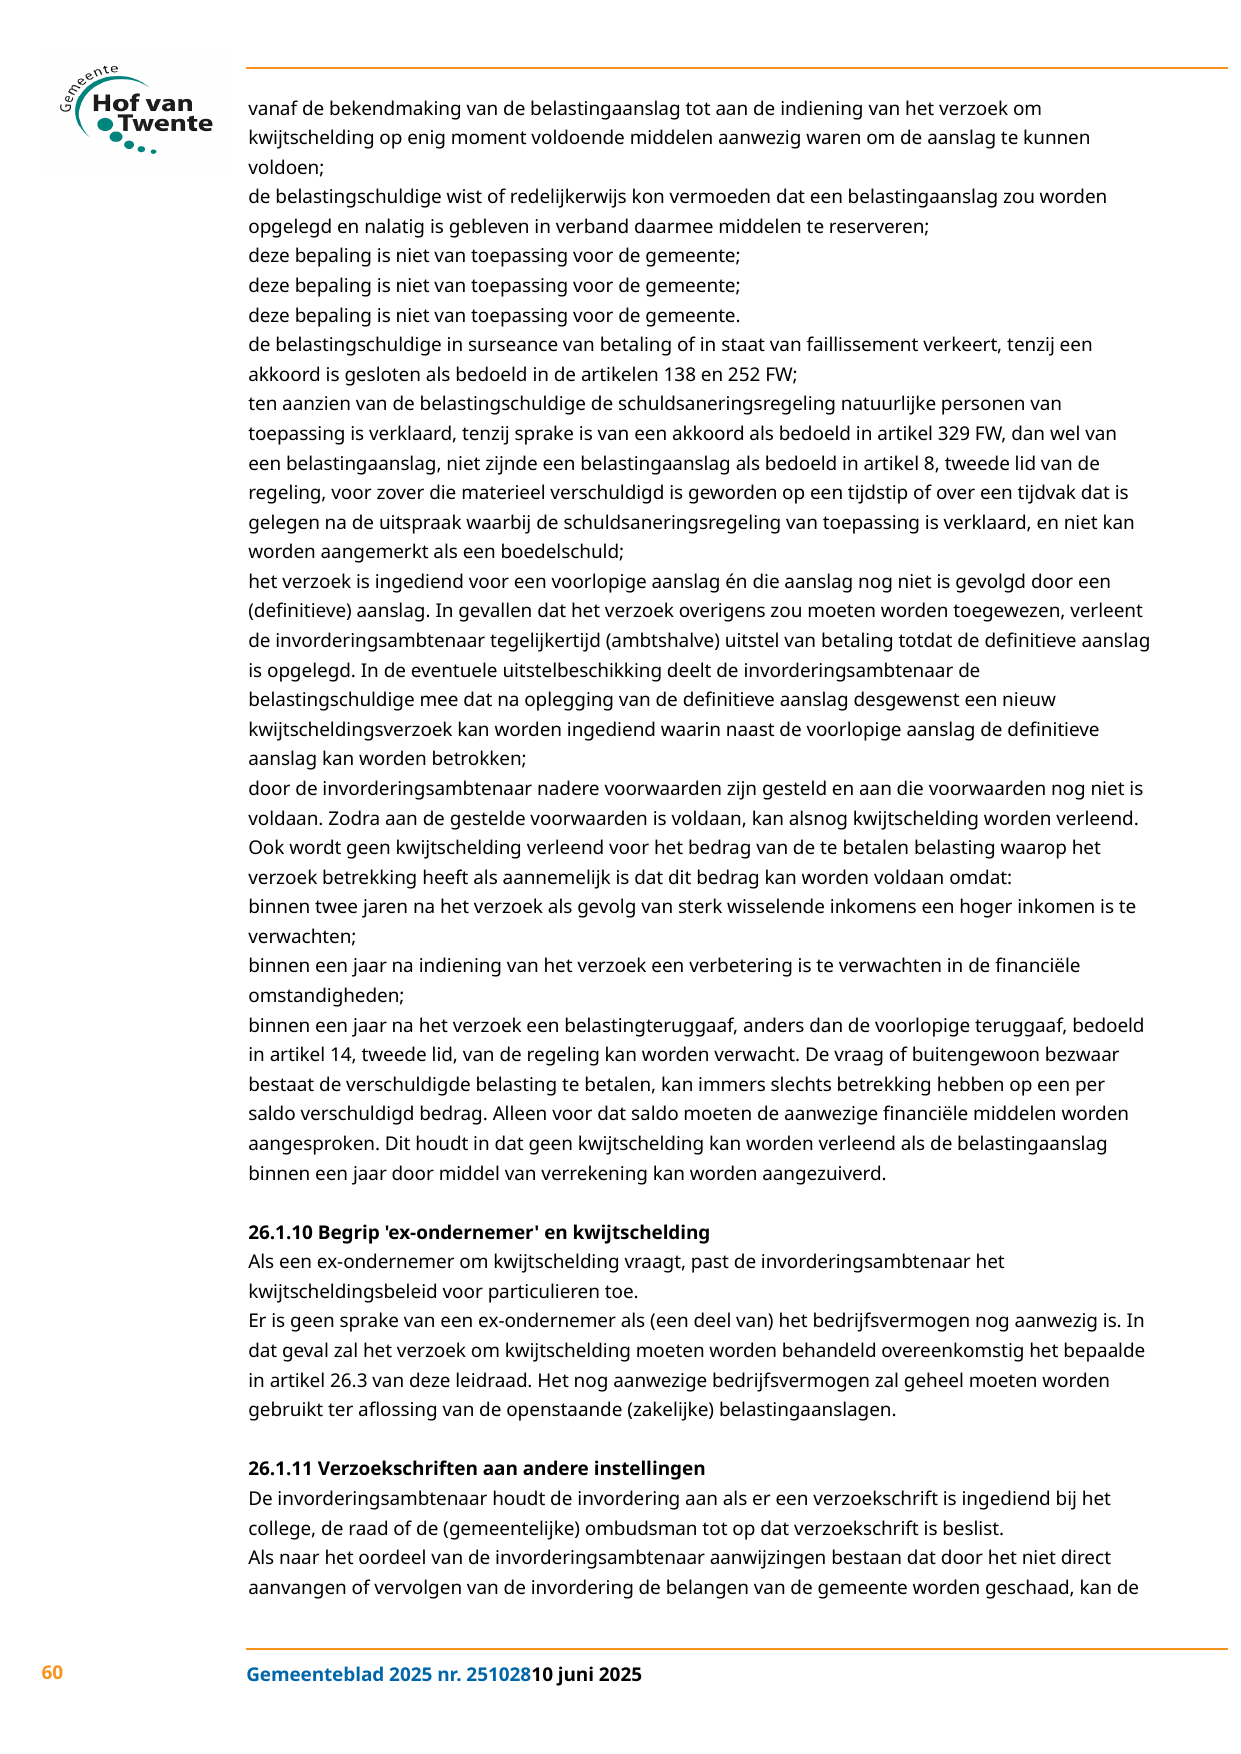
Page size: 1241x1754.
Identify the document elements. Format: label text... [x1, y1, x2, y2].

text 26.1.10 Begrip 'ex-ondernemer' en kwijtschelding [248, 1219, 1152, 1245]
text door de invorderingsambtenaar nadere voorwaarden zijn gesteld en aan die voorwaarden nog niet is voldaan. Zodra aan de gestelde voorwaarden is voldaan, kan alsnog kwijtschelding worden verleend. [248, 775, 1152, 831]
text Ook wordt geen kwijtschelding verleend voor het bedrag van de te betalen belasting waarop het verzoek betrekking heeft als aannemelijk is dat dit bedrag kan worden voldaan omdat: [248, 834, 1152, 890]
text deze bepaling is niet van toepassing voor de gemeente; [248, 243, 1152, 268]
text binnen een jaar na het verzoek een belastingteruggaaf, anders dan de voorlopige teruggaaf, bedoeld in artikel 14, tweede lid, van de regeling kan worden verwacht. De vraag of buitengewoon bezwaar bestaat de verschuldigde belasting te betalen, kan immers slechts betrekking hebben op een per saldo verschuldigd bedrag. Alleen voor dat saldo moeten de aanwezige financiële middelen worden aangesproken. Dit houdt in dat geen kwijtschelding kan worden verleend als de belastingaanslag binnen een jaar door middel van verrekening kan worden aangezuiverd. [248, 1012, 1152, 1186]
text de belastingschuldige in surseance van betaling of in staat van faillissement verkeert, tenzij een akkoord is gesloten als bedoeld in de artikelen 138 en 252 FW; [248, 331, 1152, 387]
text de belastingschuldige wist of redelijkerwijs kon vermoeden dat een belastingaanslag zou worden opgelegd en nalatig is gebleven in verband daarmee middelen te reserveren; [248, 183, 1152, 239]
text deze bepaling is niet van toepassing voor de gemeente; [248, 272, 1152, 298]
text deze bepaling is niet van toepassing voor de gemeente. [248, 302, 1152, 328]
text 26.1.11 Verzoekschriften aan andere instellingen [248, 1456, 1152, 1481]
text binnen een jaar na indiening van het verzoek een verbetering is te verwachten in de financiële omstandigheden; [248, 953, 1152, 1008]
text ten aanzien van de belastingschuldige de schuldsaneringsregeling natuurlijke personen van toepassing is verklaard, tenzij sprake is van een akkoord als bedoeld in artikel 329 FW, dan wel van een belastingaanslag, niet zijnde een belastingaanslag als bedoeld in artikel 8, tweede lid van de regeling, voor zover die materieel verschuldigd is geworden op een tijdstip of over een tijdvak dat is gelegen na de uitspraak waarbij de schuldsaneringsregeling van toepassing is verklaard, en niet kan worden aangemerkt als een boedelschuld; [248, 391, 1152, 564]
text Als een ex-ondernemer om kwijtschelding vraagt, past de invorderingsambtenaar het kwijtscheldingsbeleid voor particulieren toe. [248, 1248, 1152, 1304]
text Er is geen sprake van een ex-ondernemer als (een deel van) het bedrijfsvermogen nog aanwezig is. In dat geval zal het verzoek om kwijtschelding moeten worden behandeld overeenkomstig het bepaalde in artikel 26.3 van deze leidraad. Het nog aanwezige bedrijfsvermogen zal geheel moeten worden gebruikt ter aflossing van de openstaande (zakelijke) belastingaanslagen. [248, 1308, 1152, 1422]
text Als naar het oordeel van de invorderingsambtenaar aanwijzingen bestaan dat door het niet direct aanvangen of vervolgen van de invordering de belangen van de gemeente worden geschaad, kan de [248, 1544, 1152, 1600]
text binnen twee jaren na het verzoek als gevolg van sterk wisselende inkomens een hoger inkomen is te verwachten; [248, 893, 1152, 949]
text vanaf de bekendmaking van de belastingaanslag tot aan de indiening van het verzoek om kwijtschelding op enig moment voldoende middelen aanwezig waren om de aanslag te kunnen voldoen; [248, 95, 1152, 180]
text De invorderingsambtenaar houdt de invordering aan als er een verzoekschrift is ingediend bij het college, de raad of de (gemeentelijke) ombudsman tot op dat verzoekschrift is beslist. [248, 1485, 1152, 1541]
text het verzoek is ingediend voor een voorlopige aanslag én die aanslag nog niet is gevolgd door een (definitieve) aanslag. In gevallen dat het verzoek overigens zou moeten worden toegewezen, verleent de invorderingsambtenaar tegelijkertijd (ambtshalve) uitstel van betaling totdat de definitieve aanslag is opgelegd. In de eventuele uitstelbeschikking deelt de invorderingsambtenaar de belastingschuldige mee dat na oplegging van de definitieve aanslag desgewenst een nieuw kwijtscheldingsverzoek kan worden ingediend waarin naast de voorlopige aanslag de definitieve aanslag kan worden betrokken; [248, 568, 1152, 771]
picture [41, 47, 231, 172]
